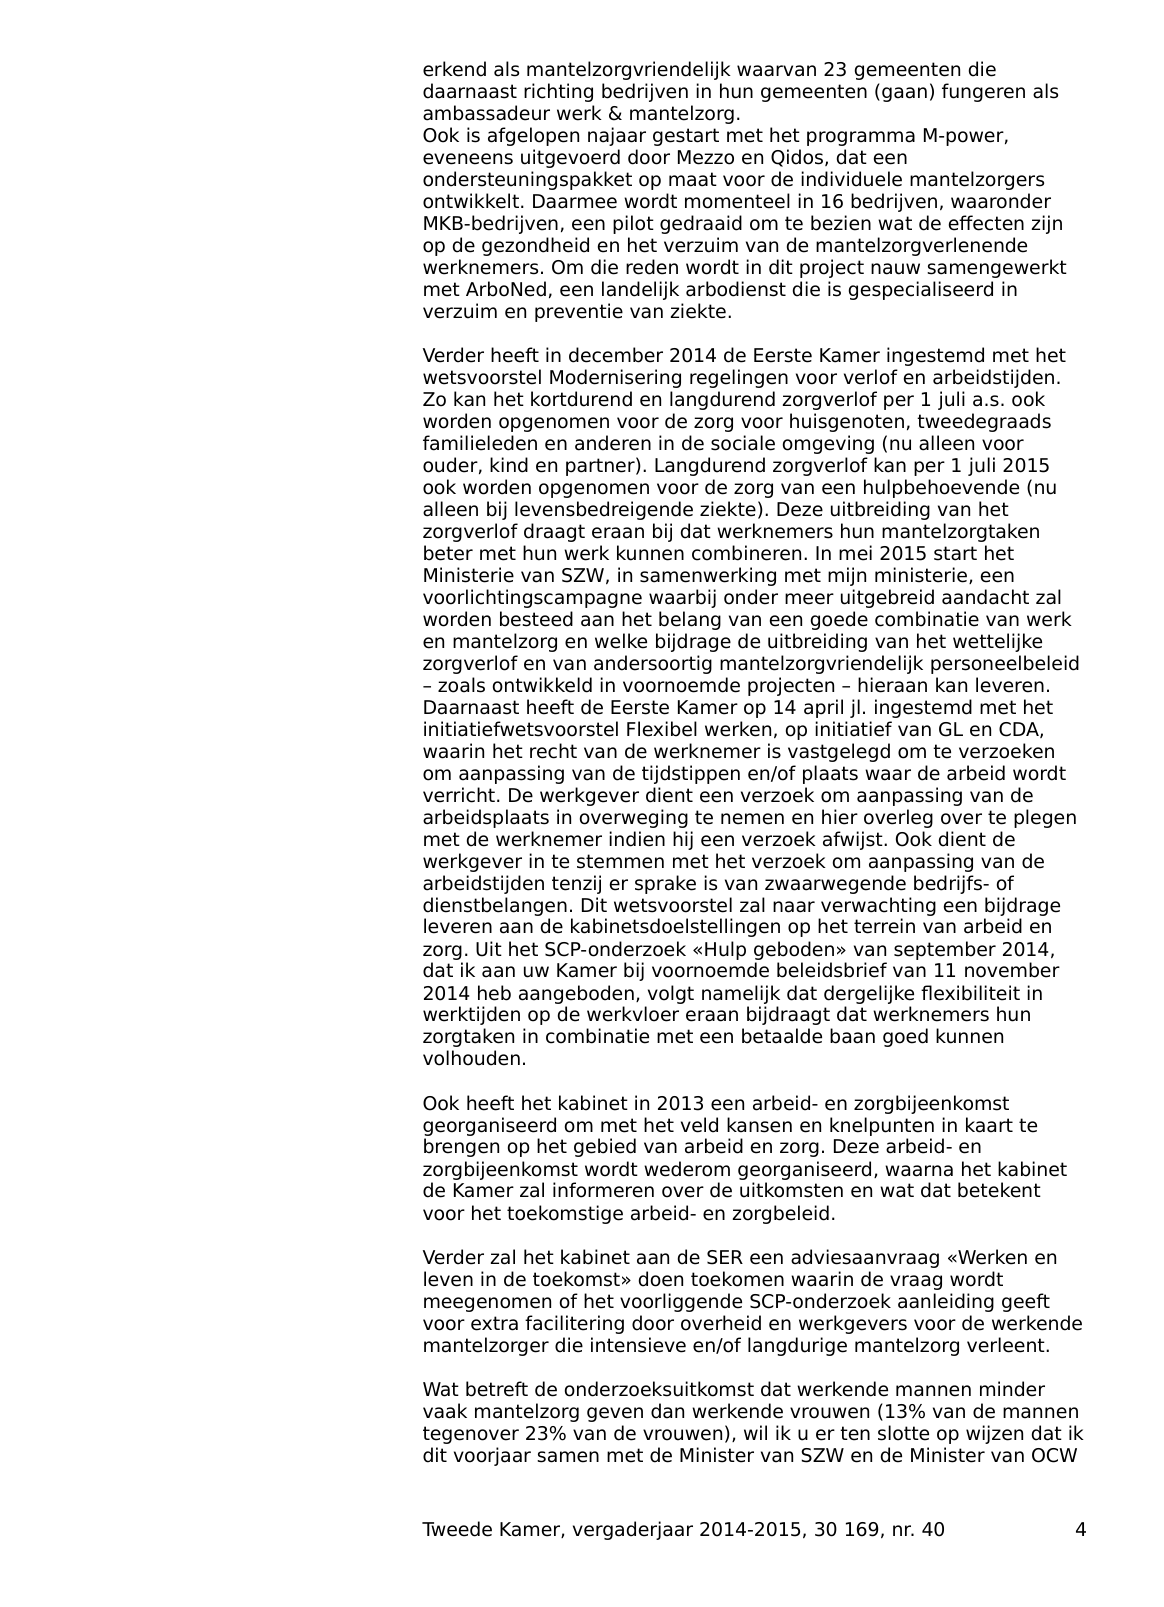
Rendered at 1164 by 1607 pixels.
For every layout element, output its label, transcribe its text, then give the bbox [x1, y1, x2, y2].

text Ook is afgelopen najaar gestart met het programma M-power, eveneens uitgevoerd door Mezzo en Qidos, dat een ondersteuningspakket op maat voor de individuele mantelzorgers ontwikkelt. Daarmee wordt momenteel in 16 bedrijven, waaronder MKB-bedrijven, een pilot gedraaid om te bezien wat de effecten zijn op de gezondheid en het verzuim van de mantelzorgverlenende werknemers. Om die reden wordt in dit project nauw samengewerkt met ArboNed, een landelijk arbodienst die is gespecialiseerd in verzuim en preventie van ziekte. [422, 125, 1087, 323]
text erkend als mantelzorgvriendelijk waarvan 23 gemeenten die daarnaast richting bedrijven in hun gemeenten (gaan) fungeren als ambassadeur werk & mantelzorg. [422, 59, 1087, 125]
text Verder heeft in december 2014 de Eerste Kamer ingestemd met het wetsvoorstel Modernisering regelingen voor verlof en arbeidstijden. Zo kan het kortdurend en langdurend zorgverlof per 1 juli a.s. ook worden opgenomen voor de zorg voor huisgenoten, tweedegraads familieleden en anderen in de sociale omgeving (nu alleen voor ouder, kind en partner). Langdurend zorgverlof kan per 1 juli 2015 ook worden opgenomen voor de zorg van een hulpbehoevende (nu alleen bij levensbedreigende ziekte). Deze uitbreiding van het zorgverlof draagt eraan bij dat werknemers hun mantelzorgtaken beter met hun werk kunnen combineren. In mei 2015 start het Ministerie van SZW, in samenwerking met mijn ministerie, een voorlichtingscampagne waarbij onder meer uitgebreid aandacht zal worden besteed aan het belang van een goede combinatie van werk en mantelzorg en welke bijdrage de uitbreiding van het wettelijke zorgverlof en van andersoortig mantelzorgvriendelijk personeelbeleid – zoals ontwikkeld in voornoemde projecten – hieraan kan leveren. [422, 345, 1087, 697]
text Daarnaast heeft de Eerste Kamer op 14 april jl. ingestemd met het initiatiefwetsvoorstel Flexibel werken, op initiatief van GL en CDA, waarin het recht van de werknemer is vastgelegd om te verzoeken om aanpassing van de tijdstippen en/of plaats waar de arbeid wordt verricht. De werkgever dient een verzoek om aanpassing van de arbeidsplaats in overweging te nemen en hier overleg over te plegen met de werknemer indien hij een verzoek afwijst. Ook dient de werkgever in te stemmen met het verzoek om aanpassing van de arbeidstijden tenzij er sprake is van zwaarwegende bedrijfs- of dienstbelangen. Dit wetsvoorstel zal naar verwachting een bijdrage leveren aan de kabinetsdoelstellingen op het terrein van arbeid en zorg. Uit het SCP-onderzoek «Hulp geboden» van september 2014, dat ik aan uw Kamer bij voornoemde beleidsbrief van 11 november 2014 heb aangeboden, volgt namelijk dat dergelijke flexibiliteit in werktijden op de werkvloer eraan bijdraagt dat werknemers hun zorgtaken in combinatie met een betaalde baan goed kunnen volhouden. [422, 697, 1087, 1070]
text Wat betreft de onderzoeksuitkomst dat werkende mannen minder vaak mantelzorg geven dan werkende vrouwen (13% van de mannen tegenover 23% van de vrouwen), wil ik u er ten slotte op wijzen dat ik dit voorjaar samen met de Minister van SZW en de Minister van OCW [422, 1379, 1087, 1467]
text Verder zal het kabinet aan de SER een adviesaanvraag «Werken en leven in de toekomst» doen toekomen waarin de vraag wordt meegenomen of het voorliggende SCP-onderzoek aanleiding geeft voor extra facilitering door overheid en werkgevers voor de werkende mantelzorger die intensieve en/of langdurige mantelzorg verleent. [422, 1247, 1087, 1356]
text Ook heeft het kabinet in 2013 een arbeid- en zorgbijeenkomst georganiseerd om met het veld kansen en knelpunten in kaart te brengen op het gebied van arbeid en zorg. Deze arbeid- en zorgbijeenkomst wordt wederom georganiseerd, waarna het kabinet de Kamer zal informeren over de uitkomsten en wat dat betekent voor het toekomstige arbeid- en zorgbeleid. [422, 1092, 1087, 1224]
